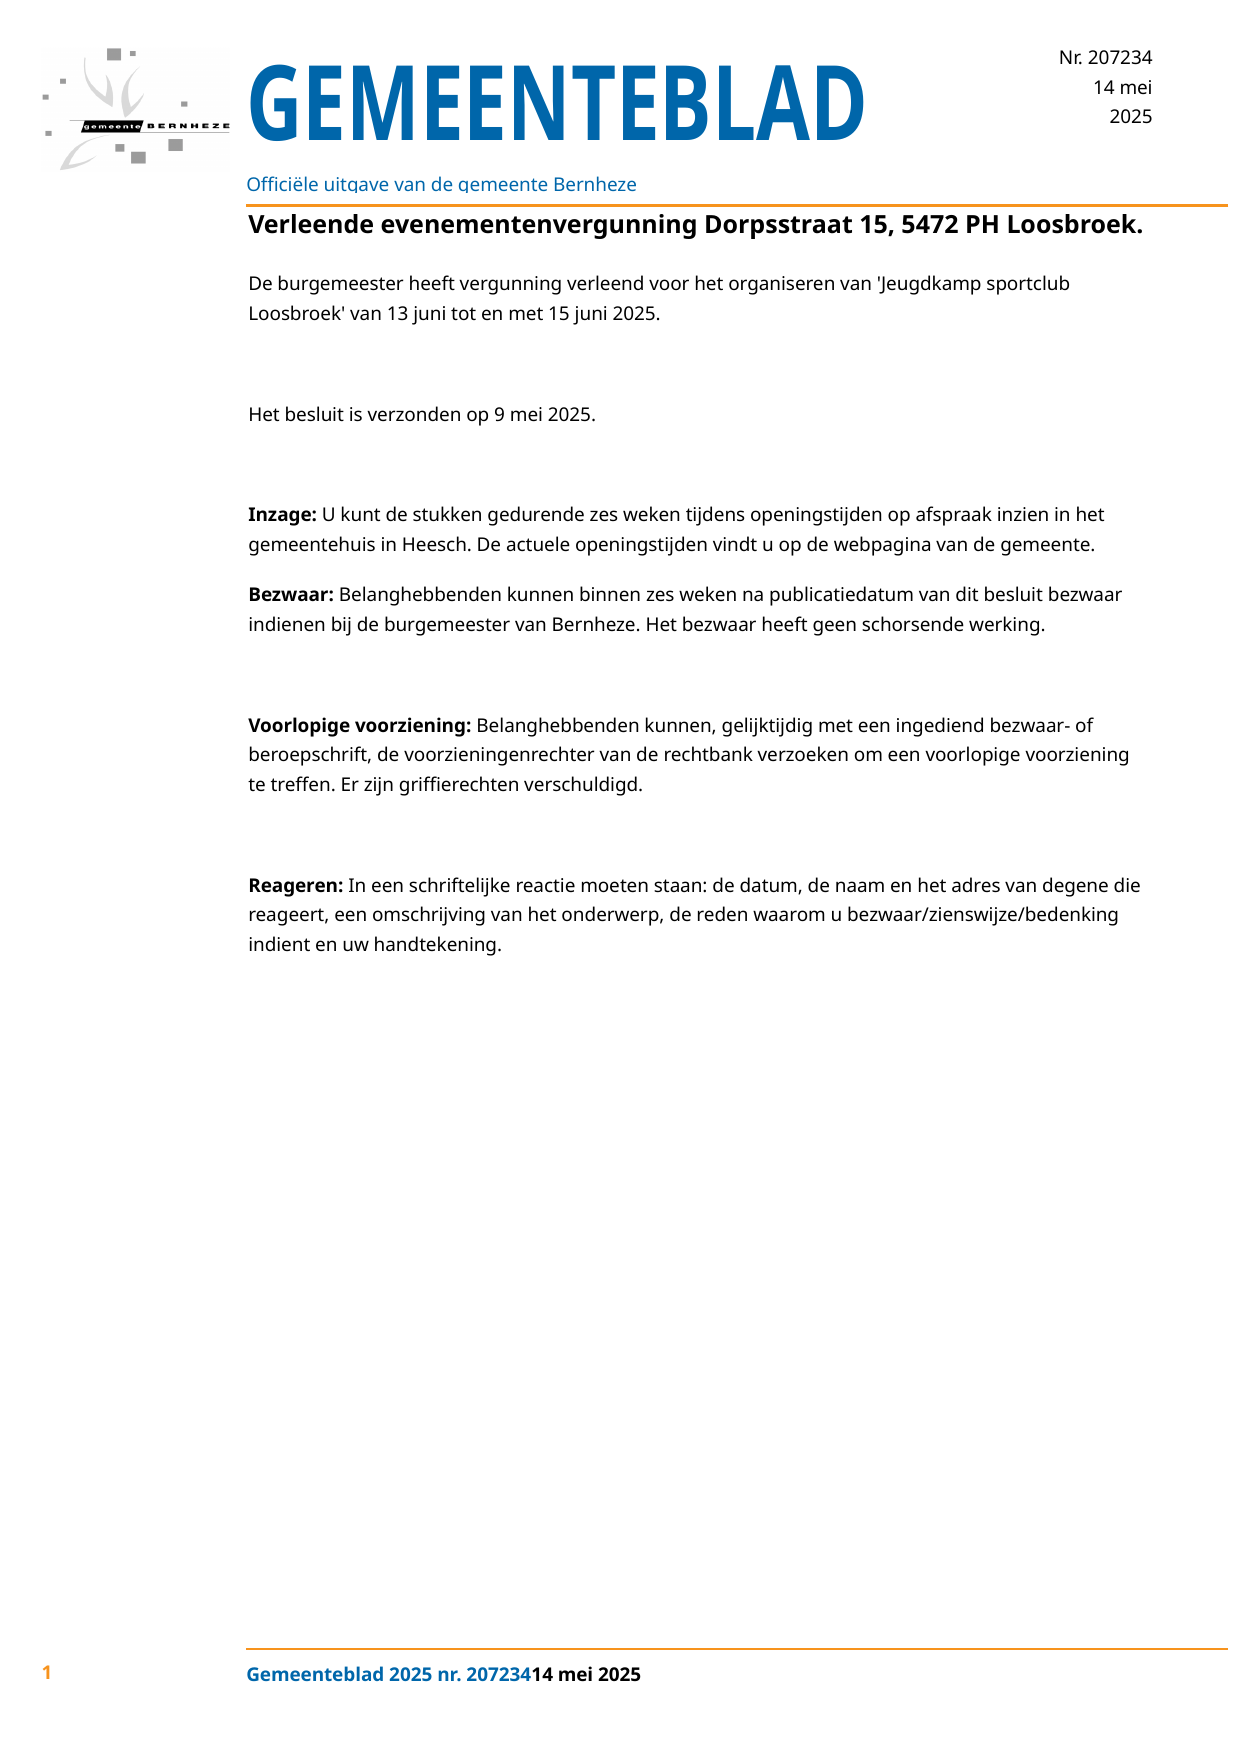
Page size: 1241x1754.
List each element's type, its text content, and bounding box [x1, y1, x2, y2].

text De burgemeester heeft vergunning verleend voor het organiseren van 'Jeugdkamp sportclub Loosbroek' van 13 juni tot en met 15 juni 2025. [248, 270, 1152, 326]
text Het besluit is verzonden op 9 mei 2025. [248, 401, 1152, 426]
text Voorlopige voorziening: Belanghebbenden kunnen, gelijktijdig met een ingediend bezwaar- of beroepschrift, de voorzieningenrechter van de rechtbank verzoeken om een voorlopige voorziening te treffen. Er zijn griffierechten verschuldigd. [248, 712, 1152, 797]
text Reageren: In een schriftelijke reactie moeten staan: de datum, de naam en het adres van degene die reageert, een omschrijving van het onderwerp, de reden waarom u bezwaar/zienswijze/bedenking indient en uw handtekening. [248, 872, 1152, 957]
picture [41, 47, 231, 172]
text Verleende evenementenvergunning Dorpsstraat 15, 5472 PH Loosbroek. [248, 207, 1152, 241]
text Inzage: U kunt de stukken gedurende zes weken tijdens openingstijden op afspraak inzien in het gemeentehuis in Heesch. De actuele openingstijden vindt u op de webpagina van de gemeente. [248, 502, 1152, 557]
text Bezwaar: Belanghebbenden kunnen binnen zes weken na publicatiedatum van dit besluit bezwaar indienen bij de burgemeester van Bernheze. Het bezwaar heeft geen schorsende werking. [248, 582, 1152, 637]
